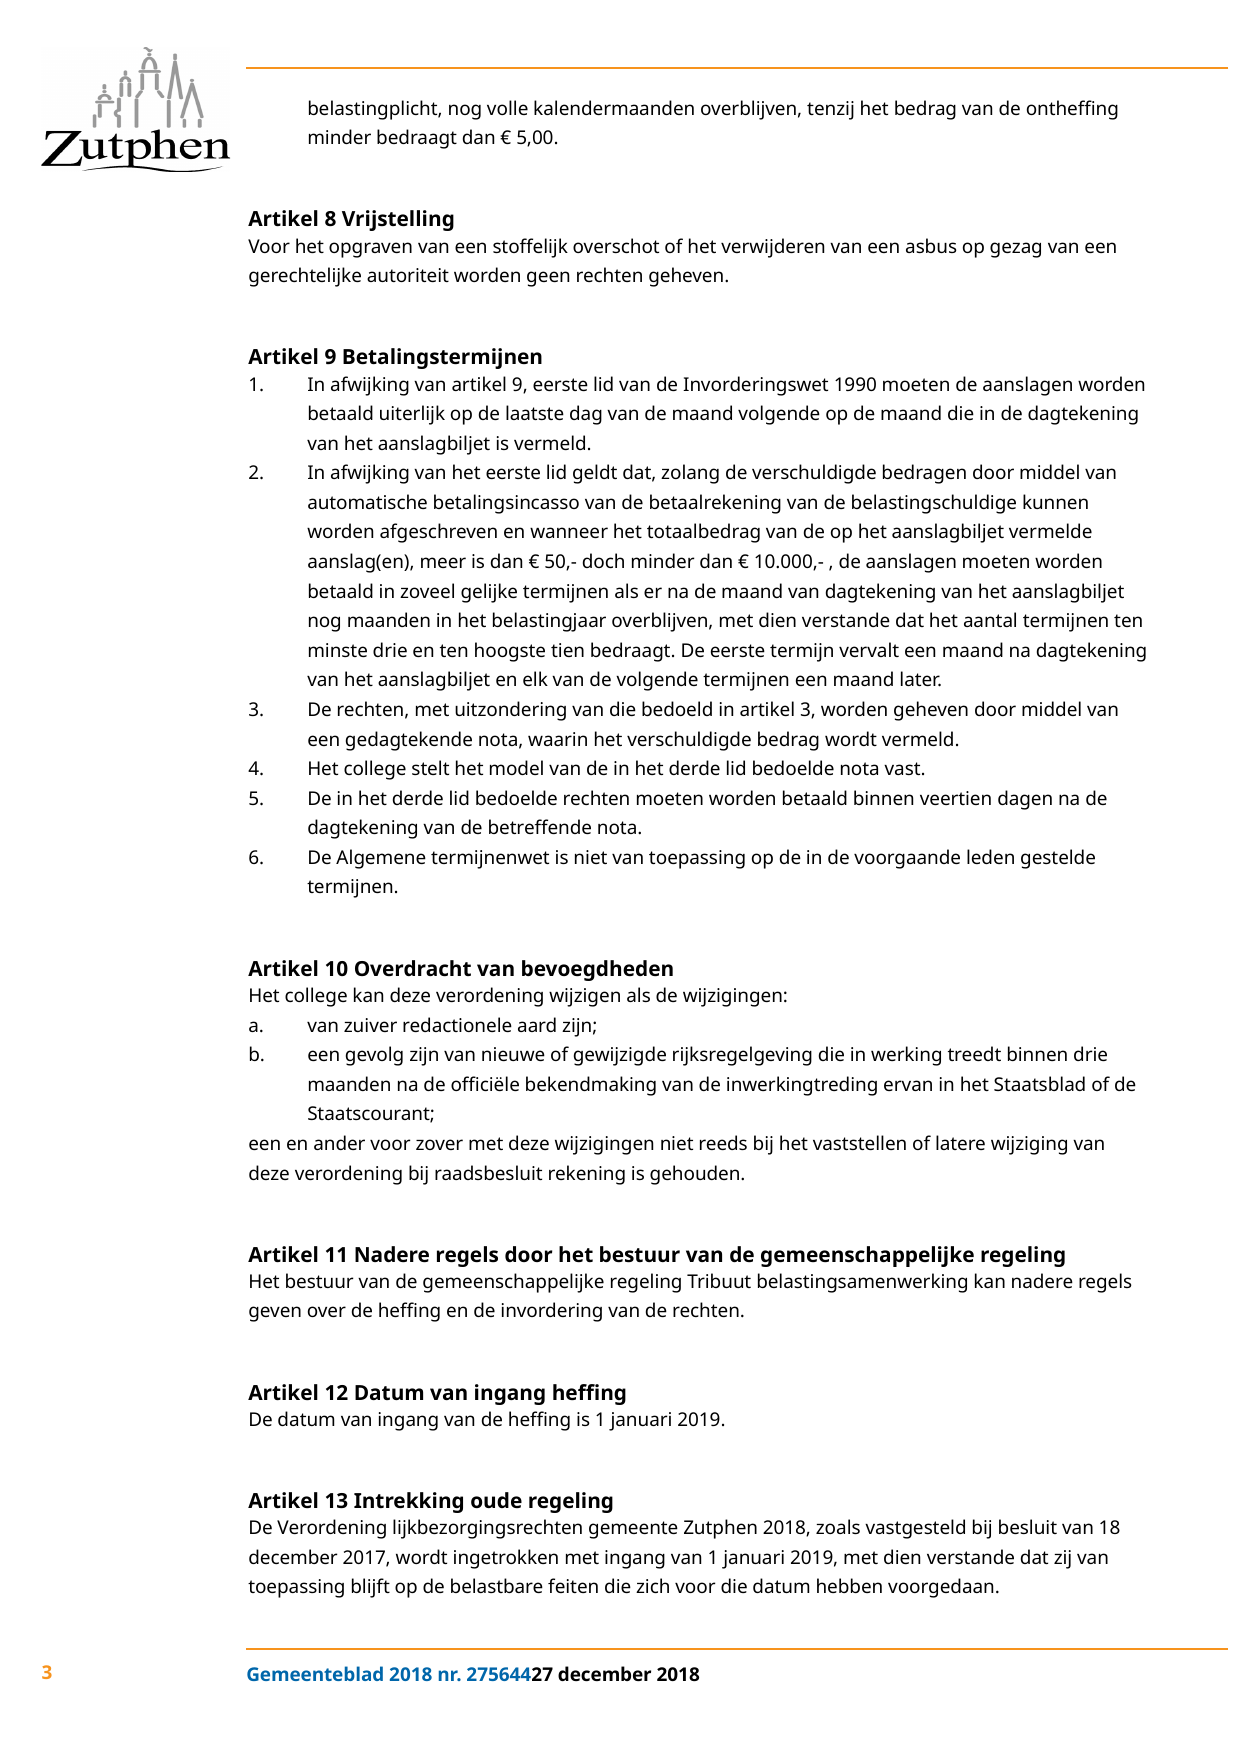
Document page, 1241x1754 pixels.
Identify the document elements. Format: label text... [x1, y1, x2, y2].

text Het college kan deze verordening wijzigen als de wijzigingen: [248, 982, 1152, 1008]
text De datum van ingang van de heffing is 1 januari 2019. [248, 1406, 1152, 1432]
text Artikel 8 Vrijstelling [248, 204, 1152, 233]
list De rechten, met uitzondering van die bedoeld in artikel 3, worden geheven door middel van een gedagtekende nota, waarin het verschuldigde bedrag wordt vermeld. [248, 696, 1152, 752]
list In afwijking van het eerste lid geldt dat, zolang de verschuldigde bedragen door middel van automatische betalingsincasso van de betaalrekening van de belastingschuldige kunnen worden afgeschreven en wanneer het totaalbedrag van de op het aanslagbiljet vermelde aanslag(en), meer is dan € 50,- doch minder dan € 10.000,- , de aanslagen moeten worden betaald in zoveel gelijke termijnen als er na de maand van dagtekening van het aanslagbiljet nog maanden in het belastingjaar overblijven, met dien verstande dat het aantal termijnen ten minste drie en ten hoogste tien bedraagt. De eerste termijn vervalt een maand na dagtekening van het aanslagbiljet en elk van de volgende termijnen een maand later. [248, 459, 1152, 692]
list een gevolg zijn van nieuwe of gewijzigde rijksregelgeving die in werking treedt binnen drie maanden na de officiële bekendmaking van de inwerkingtreding ervan in het Staatsblad of de Staatscourant; [248, 1041, 1152, 1126]
list In afwijking van artikel 9, eerste lid van de Invorderingswet 1990 moeten de aanslagen worden betaald uiterlijk op de laatste dag van de maand volgende op de maand die in de dagtekening van het aanslagbiljet is vermeld. [248, 371, 1152, 456]
text Artikel 10 Overdracht van bevoegdheden [248, 954, 1152, 982]
list belastingplicht, nog volle kalendermaanden overblijven, tenzij het bedrag van de ontheffing minder bedraagt dan € 5,00. [248, 95, 1152, 150]
text Het bestuur van de gemeenschappelijke regeling Tribuut belastingsamenwerking kan nadere regels geven over de heffing en de invordering van de rechten. [248, 1268, 1152, 1323]
picture [41, 47, 231, 172]
list van zuiver redactionele aard zijn; [248, 1012, 1152, 1037]
text Artikel 12 Datum van ingang heffing [248, 1378, 1152, 1406]
text Artikel 9 Betalingstermijnen [248, 342, 1152, 371]
text een en ander voor zover met deze wijzigingen niet reeds bij het vaststellen of latere wijziging van deze verordening bij raadsbesluit rekening is gehouden. [248, 1130, 1152, 1185]
list Het college stelt het model van de in het derde lid bedoelde nota vast. [248, 755, 1152, 781]
text Artikel 13 Intrekking oude regeling [248, 1486, 1152, 1514]
text Voor het opgraven van een stoffelijk overschot of het verwijderen van een asbus op gezag van een gerechtelijke autoriteit worden geen rechten geheven. [248, 233, 1152, 288]
text De Verordening lijkbezorgingsrechten gemeente Zutphen 2018, zoals vastgesteld bij besluit van 18 december 2017, wordt ingetrokken met ingang van 1 januari 2019, met dien verstande dat zij van toepassing blijft op de belastbare feiten die zich voor die datum hebben voorgedaan. [248, 1514, 1152, 1599]
list De in het derde lid bedoelde rechten moeten worden betaald binnen veertien dagen na de dagtekening van de betreffende nota. [248, 785, 1152, 840]
text Artikel 11 Nadere regels door het bestuur van de gemeenschappelijke regeling [248, 1240, 1152, 1268]
list De Algemene termijnenwet is niet van toepassing op de in de voorgaande leden gestelde termijnen. [248, 844, 1152, 899]
